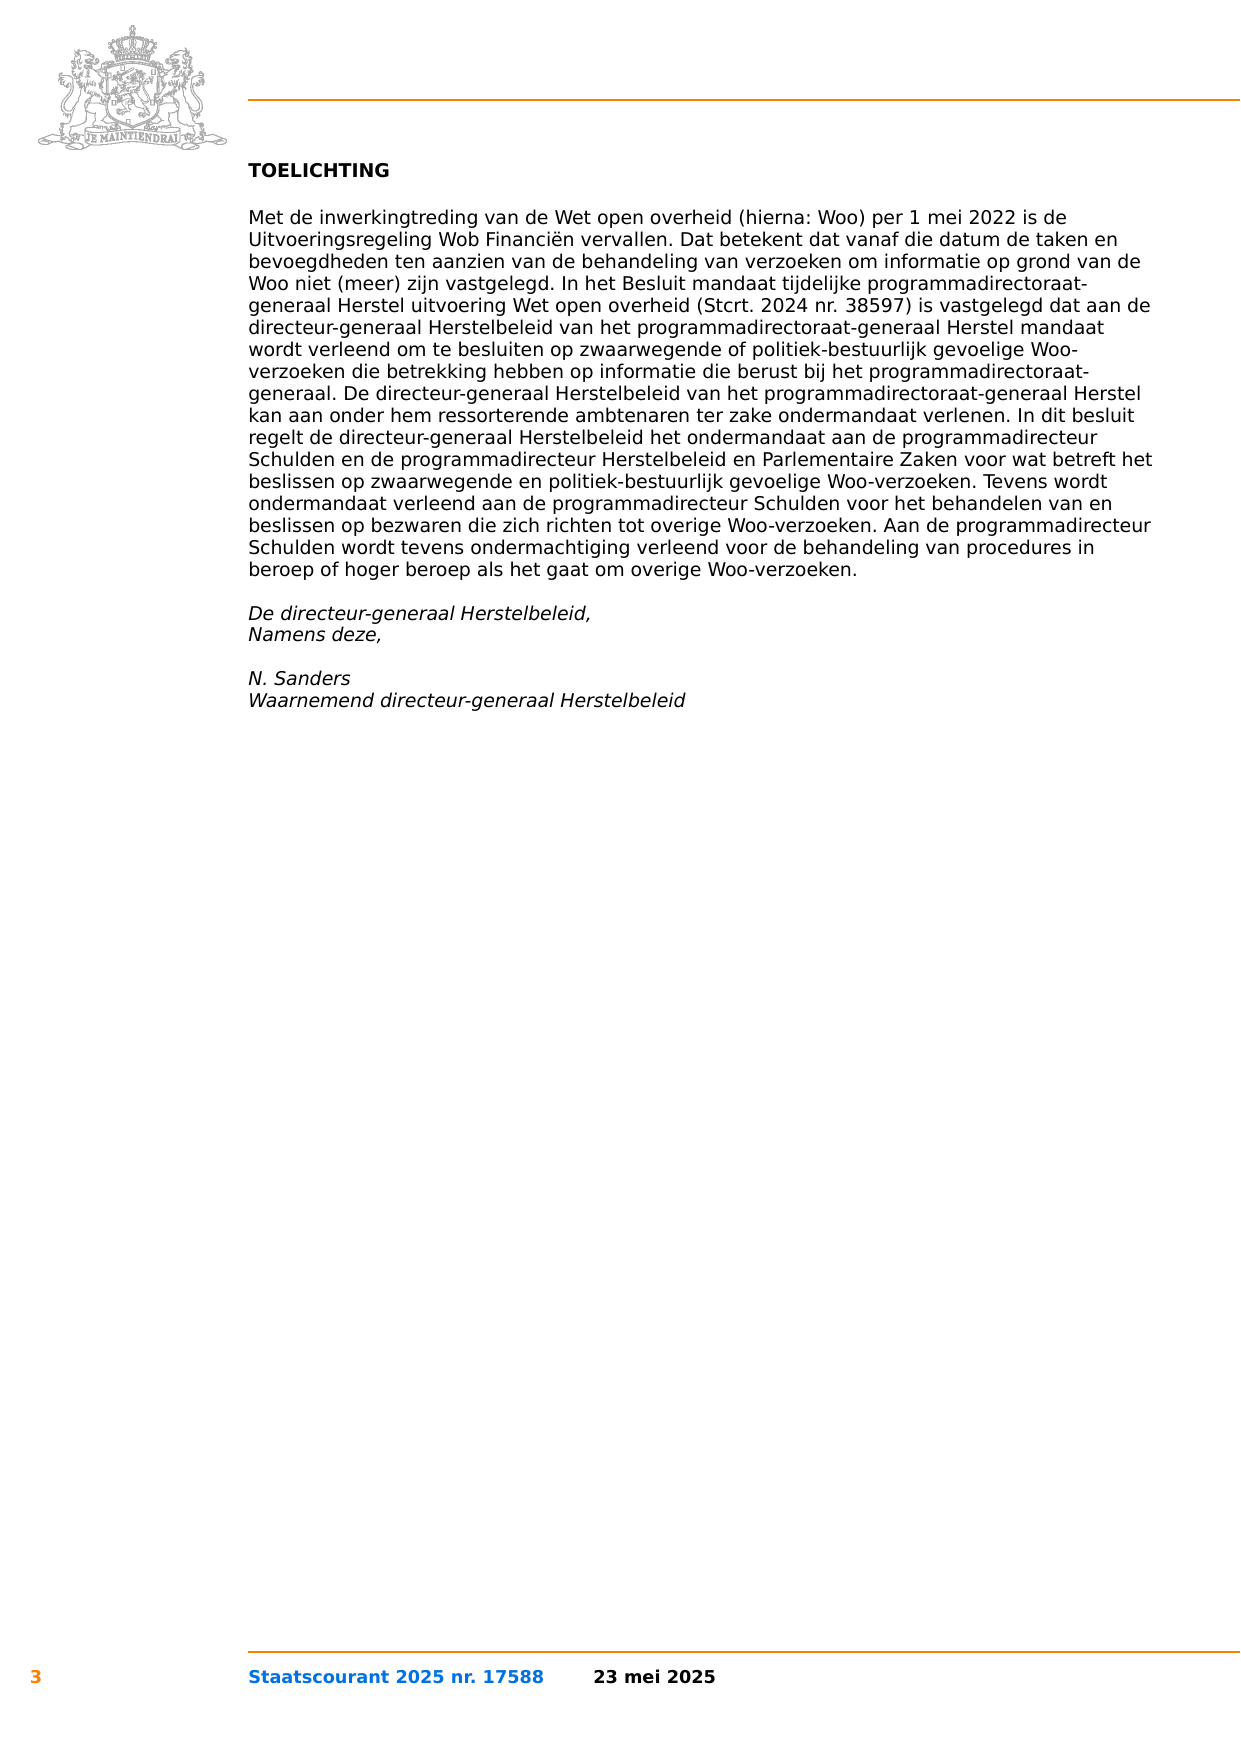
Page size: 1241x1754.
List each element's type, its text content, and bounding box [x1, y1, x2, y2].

picture [38, 25, 227, 150]
text De directeur-generaal Herstelbeleid, Namens deze, N. Sanders Waarnemend directeur-generaal Herstelbeleid [248, 602, 1163, 712]
text Met de inwerkingtreding van de Wet open overheid (hierna: Woo) per 1 mei 2022 is de Uitvoeringsregeling Wob Financiën vervallen. Dat betekent dat vanaf die datum de taken en bevoegdheden ten aanzien van de behandeling van verzoeken om informatie op grond van de Woo niet (meer) zijn vastgelegd. In het Besluit mandaat tijdelijke programmadirectoraat-generaal Herstel uitvoering Wet open overheid (Stcrt. 2024 nr. 38597) is vastgelegd dat aan de directeur-generaal Herstelbeleid van het programmadirectoraat-generaal Herstel mandaat wordt verleend om te besluiten op zwaarwegende of politiek-bestuurlijk gevoelige Woo-verzoeken die betrekking hebben op informatie die berust bij het programmadirectoraat-generaal. De directeur-generaal Herstelbeleid van het programmadirectoraat-generaal Herstel kan aan onder hem ressorterende ambtenaren ter zake ondermandaat verlenen. In dit besluit regelt de directeur-generaal Herstelbeleid het ondermandaat aan de programmadirecteur Schulden en de programmadirecteur Herstelbeleid en Parlementaire Zaken voor wat betreft het beslissen op zwaarwegende en politiek-bestuurlijk gevoelige Woo-verzoeken. Tevens wordt ondermandaat verleend aan de programmadirecteur Schulden voor het behandelen van en beslissen op bezwaren die zich richten tot overige Woo-verzoeken. Aan de programmadirecteur Schulden wordt tevens ondermachtiging verleend voor de behandeling van procedures in beroep of hoger beroep als het gaat om overige Woo-verzoeken. [248, 207, 1163, 581]
subtitle TOELICHTING [248, 160, 1163, 182]
